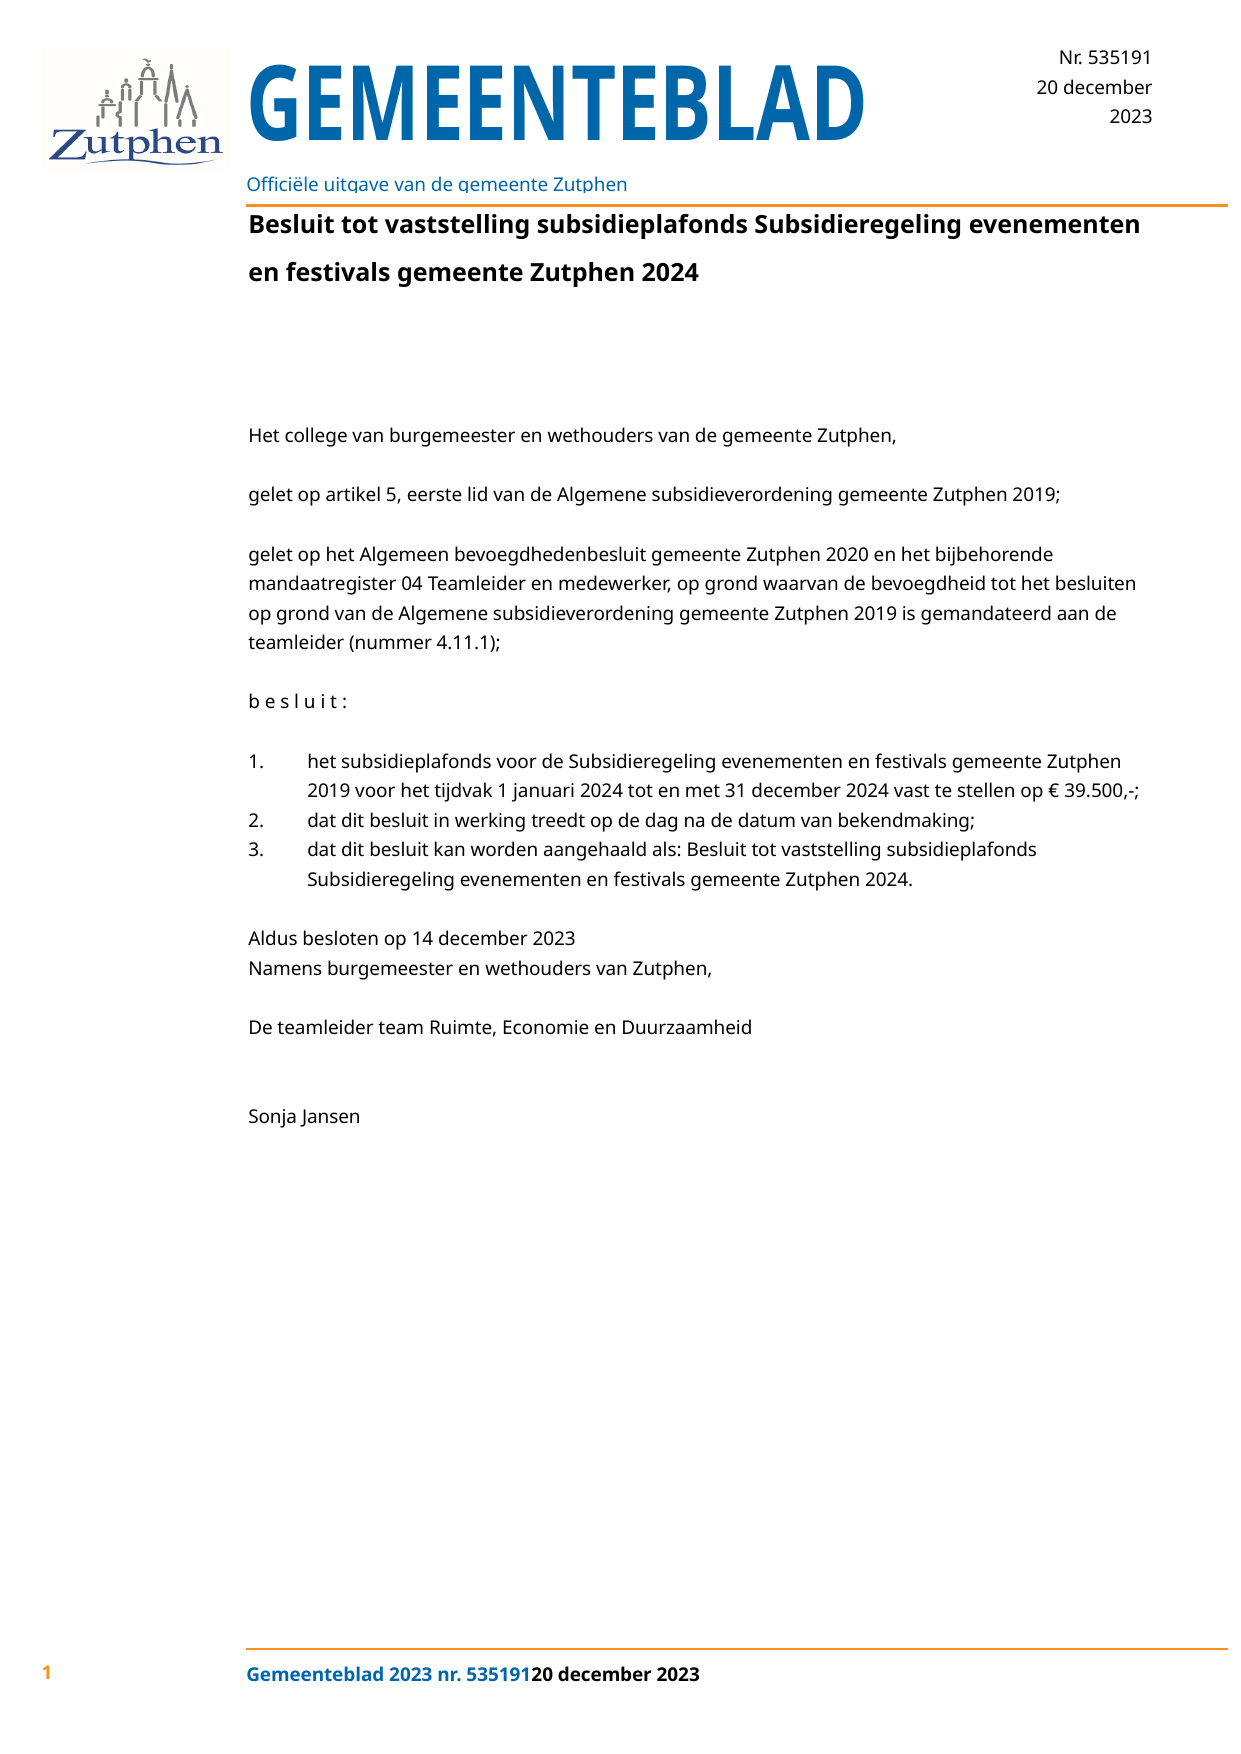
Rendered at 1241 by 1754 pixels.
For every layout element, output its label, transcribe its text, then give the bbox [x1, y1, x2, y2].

text Het college van burgemeester en wethouders van de gemeente Zutphen, [248, 422, 1152, 448]
list dat dit besluit in werking treedt op de dag na de datum van bekendmaking; [248, 807, 1152, 833]
text Besluit tot vaststelling subsidieplafonds Subsidieregeling evenementen en festivals gemeente Zutphen 2024 [248, 207, 1152, 288]
text Sonja Jansen [248, 1103, 1152, 1129]
text gelet op artikel 5, eerste lid van de Algemene subsidieverordening gemeente Zutphen 2019; [248, 482, 1152, 507]
text b e s l u i t : [248, 689, 1152, 714]
picture [41, 47, 231, 172]
text Aldus besloten op 14 december 2023 [248, 925, 1152, 951]
text gelet op het Algemeen bevoegdhedenbesluit gemeente Zutphen 2020 en het bijbehorende mandaatregister 04 Teamleider en medewerker, op grond waarvan de bevoegdheid tot het besluiten op grond van de Algemene subsidieverordening gemeente Zutphen 2019 is gemandateerd aan de teamleider (nummer 4.11.1); [248, 541, 1152, 655]
text Namens burgemeester en wethouders van Zutphen, [248, 955, 1152, 981]
list het subsidieplafonds voor de Subsidieregeling evenementen en festivals gemeente Zutphen 2019 voor het tijdvak 1 januari 2024 tot en met 31 december 2024 vast te stellen op € 39.500,-; [248, 748, 1152, 803]
text De teamleider team Ruimte, Economie en Duurzaamheid [248, 1014, 1152, 1040]
list dat dit besluit kan worden aangehaald als: Besluit tot vaststelling subsidieplafonds Subsidieregeling evenementen en festivals gemeente Zutphen 2024. [248, 837, 1152, 892]
